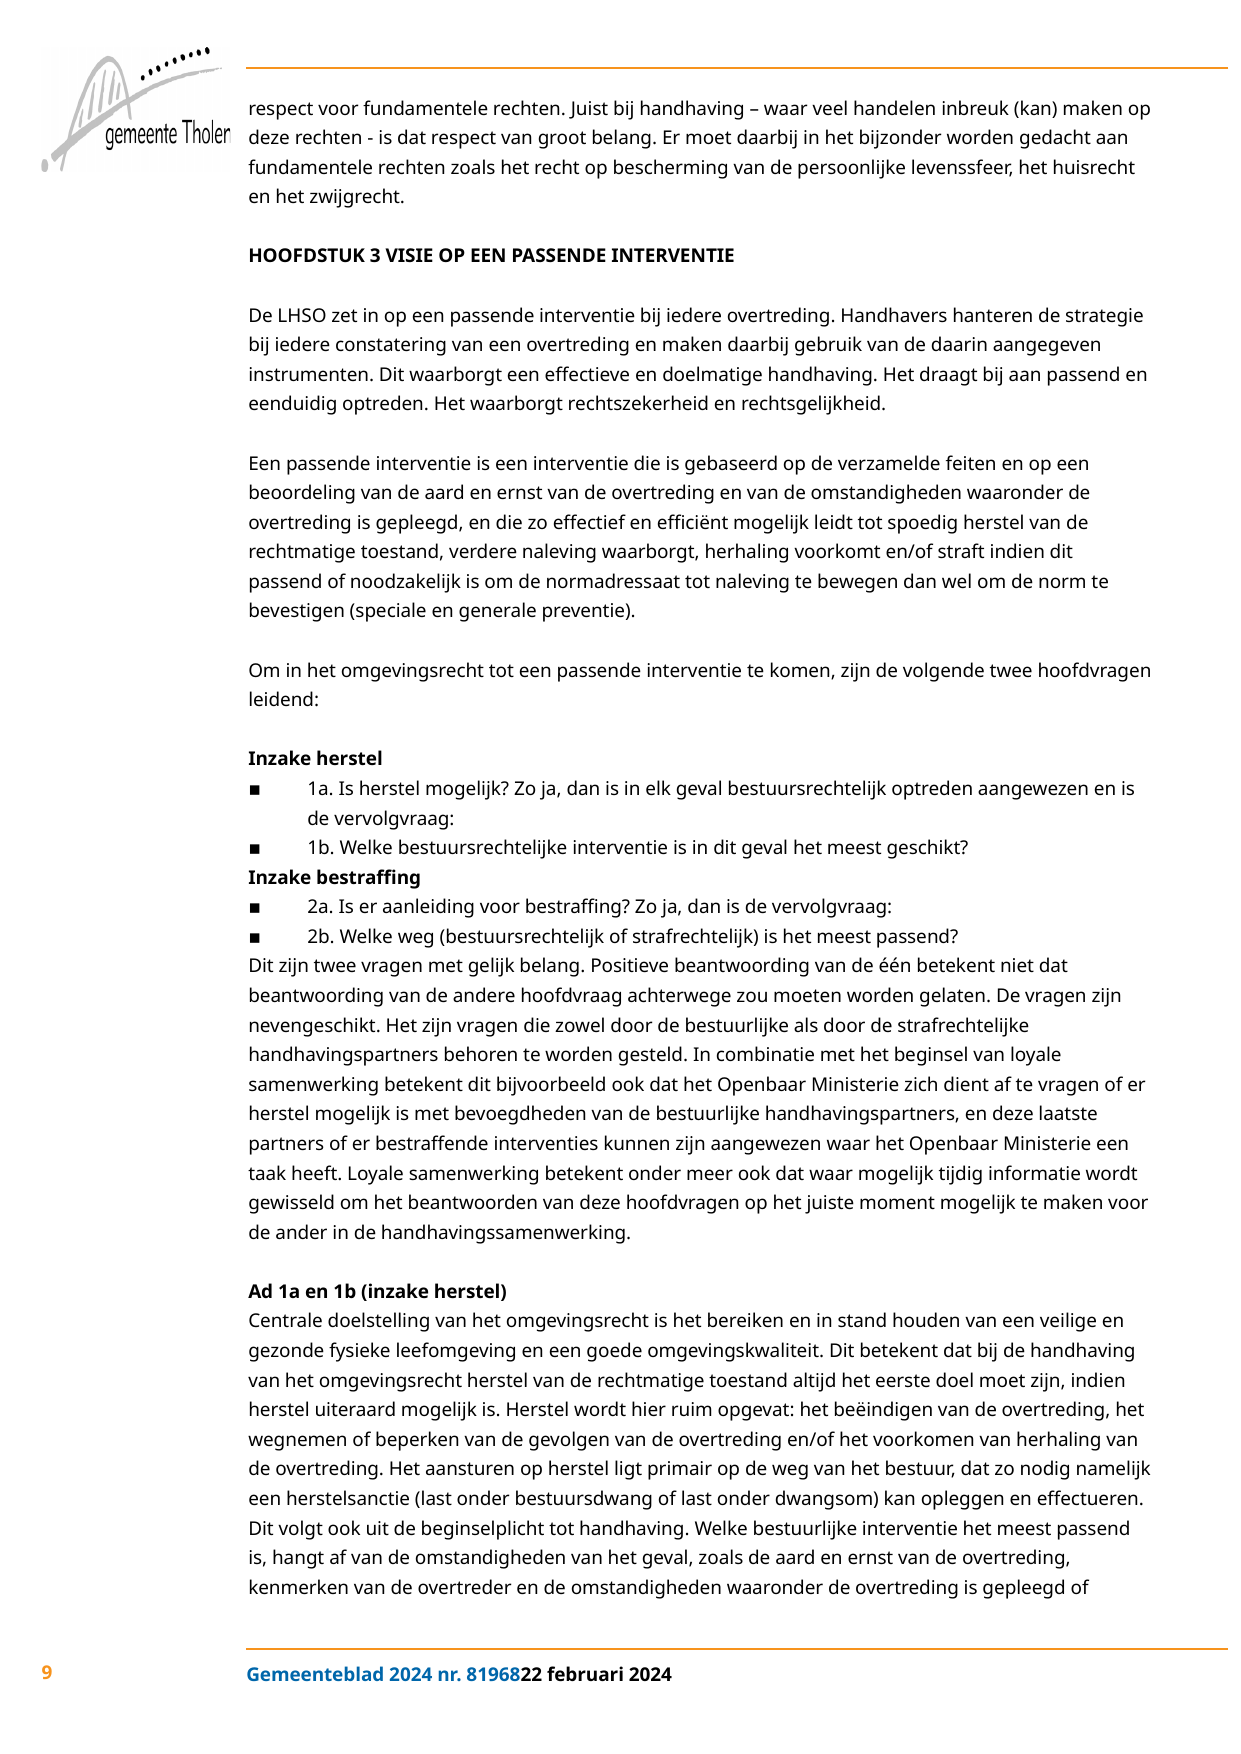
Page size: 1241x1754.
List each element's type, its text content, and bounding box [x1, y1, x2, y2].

list 2a. Is er aanleiding voor bestraffing? Zo ja, dan is de vervolgvraag: [248, 893, 1152, 919]
text Ad 1a en 1b (inzake herstel) [248, 1278, 1152, 1304]
text Inzake bestraffing [248, 864, 1152, 890]
text Een passende interventie is een interventie die is gebaseerd op de verzamelde feiten en op een beoordeling van de aard en ernst van de overtreding en van de omstandigheden waaronder de overtreding is gepleegd, en die zo effectief en efficiënt mogelijk leidt tot spoedig herstel van de rechtmatige toestand, verdere naleving waarborgt, herhaling voorkomt en/of straft indien dit passend of noodzakelijk is om de normadressaat tot naleving te bewegen dan wel om de norm te bevestigen (speciale en generale preventie). [248, 450, 1152, 623]
text Om in het omgevingsrecht tot een passende interventie te komen, zijn de volgende twee hoofdvragen leidend: [248, 657, 1152, 712]
text Centrale doelstelling van het omgevingsrecht is het bereiken en in stand houden van een veilige en gezonde fysieke leefomgeving en een goede omgevingskwaliteit. Dit betekent dat bij de handhaving van het omgevingsrecht herstel van de rechtmatige toestand altijd het eerste doel moet zijn, indien herstel uiteraard mogelijk is. Herstel wordt hier ruim opgevat: het beëindigen van de overtreding, het wegnemen of beperken van de gevolgen van de overtreding en/of het voorkomen van herhaling van de overtreding. Het aansturen op herstel ligt primair op de weg van het bestuur, dat zo nodig namelijk een herstelsanctie (last onder bestuursdwang of last onder dwangsom) kan opleggen en effectueren. Dit volgt ook uit de beginselplicht tot handhaving. Welke bestuurlijke interventie het meest passend is, hangt af van de omstandigheden van het geval, zoals de aard en ernst van de overtreding, kenmerken van de overtreder en de omstandigheden waaronder de overtreding is gepleegd of [248, 1308, 1152, 1600]
picture [41, 47, 231, 172]
text Inzake herstel [248, 746, 1152, 771]
list 2b. Welke weg (bestuursrechtelijk of strafrechtelijk) is het meest passend? [248, 923, 1152, 949]
text Dit zijn twee vragen met gelijk belang. Positieve beantwoording van de één betekent niet dat beantwoording van de andere hoofdvraag achterwege zou moeten worden gelaten. De vragen zijn nevengeschikt. Het zijn vragen die zowel door de bestuurlijke als door de strafrechtelijke handhavingspartners behoren te worden gesteld. In combinatie met het beginsel van loyale samenwerking betekent dit bijvoorbeeld ook dat het Openbaar Ministerie zich dient af te vragen of er herstel mogelijk is met bevoegdheden van de bestuurlijke handhavingspartners, en deze laatste partners of er bestraffende interventies kunnen zijn aangewezen waar het Openbaar Ministerie een taak heeft. Loyale samenwerking betekent onder meer ook dat waar mogelijk tijdig informatie wordt gewisseld om het beantwoorden van deze hoofdvragen op het juiste moment mogelijk te maken voor de ander in de handhavingssamenwerking. [248, 953, 1152, 1245]
text HOOFDSTUK 3 VISIE OP EEN PASSENDE INTERVENTIE [248, 243, 1152, 268]
text De LHSO zet in op een passende interventie bij iedere overtreding. Handhavers hanteren de strategie bij iedere constatering van een overtreding en maken daarbij gebruik van de daarin aangegeven instrumenten. Dit waarborgt een effectieve en doelmatige handhaving. Het draagt bij aan passend en eenduidig optreden. Het waarborgt rechtszekerheid en rechtsgelijkheid. [248, 302, 1152, 416]
text respect voor fundamentele rechten. Juist bij handhaving – waar veel handelen inbreuk (kan) maken op deze rechten - is dat respect van groot belang. Er moet daarbij in het bijzonder worden gedacht aan fundamentele rechten zoals het recht op bescherming van de persoonlijke levenssfeer, het huisrecht en het zwijgrecht. [248, 95, 1152, 209]
list 1b. Welke bestuursrechtelijke interventie is in dit geval het meest geschikt? [248, 834, 1152, 860]
list 1a. Is herstel mogelijk? Zo ja, dan is in elk geval bestuursrechtelijk optreden aangewezen en is de vervolgvraag: [248, 775, 1152, 831]
